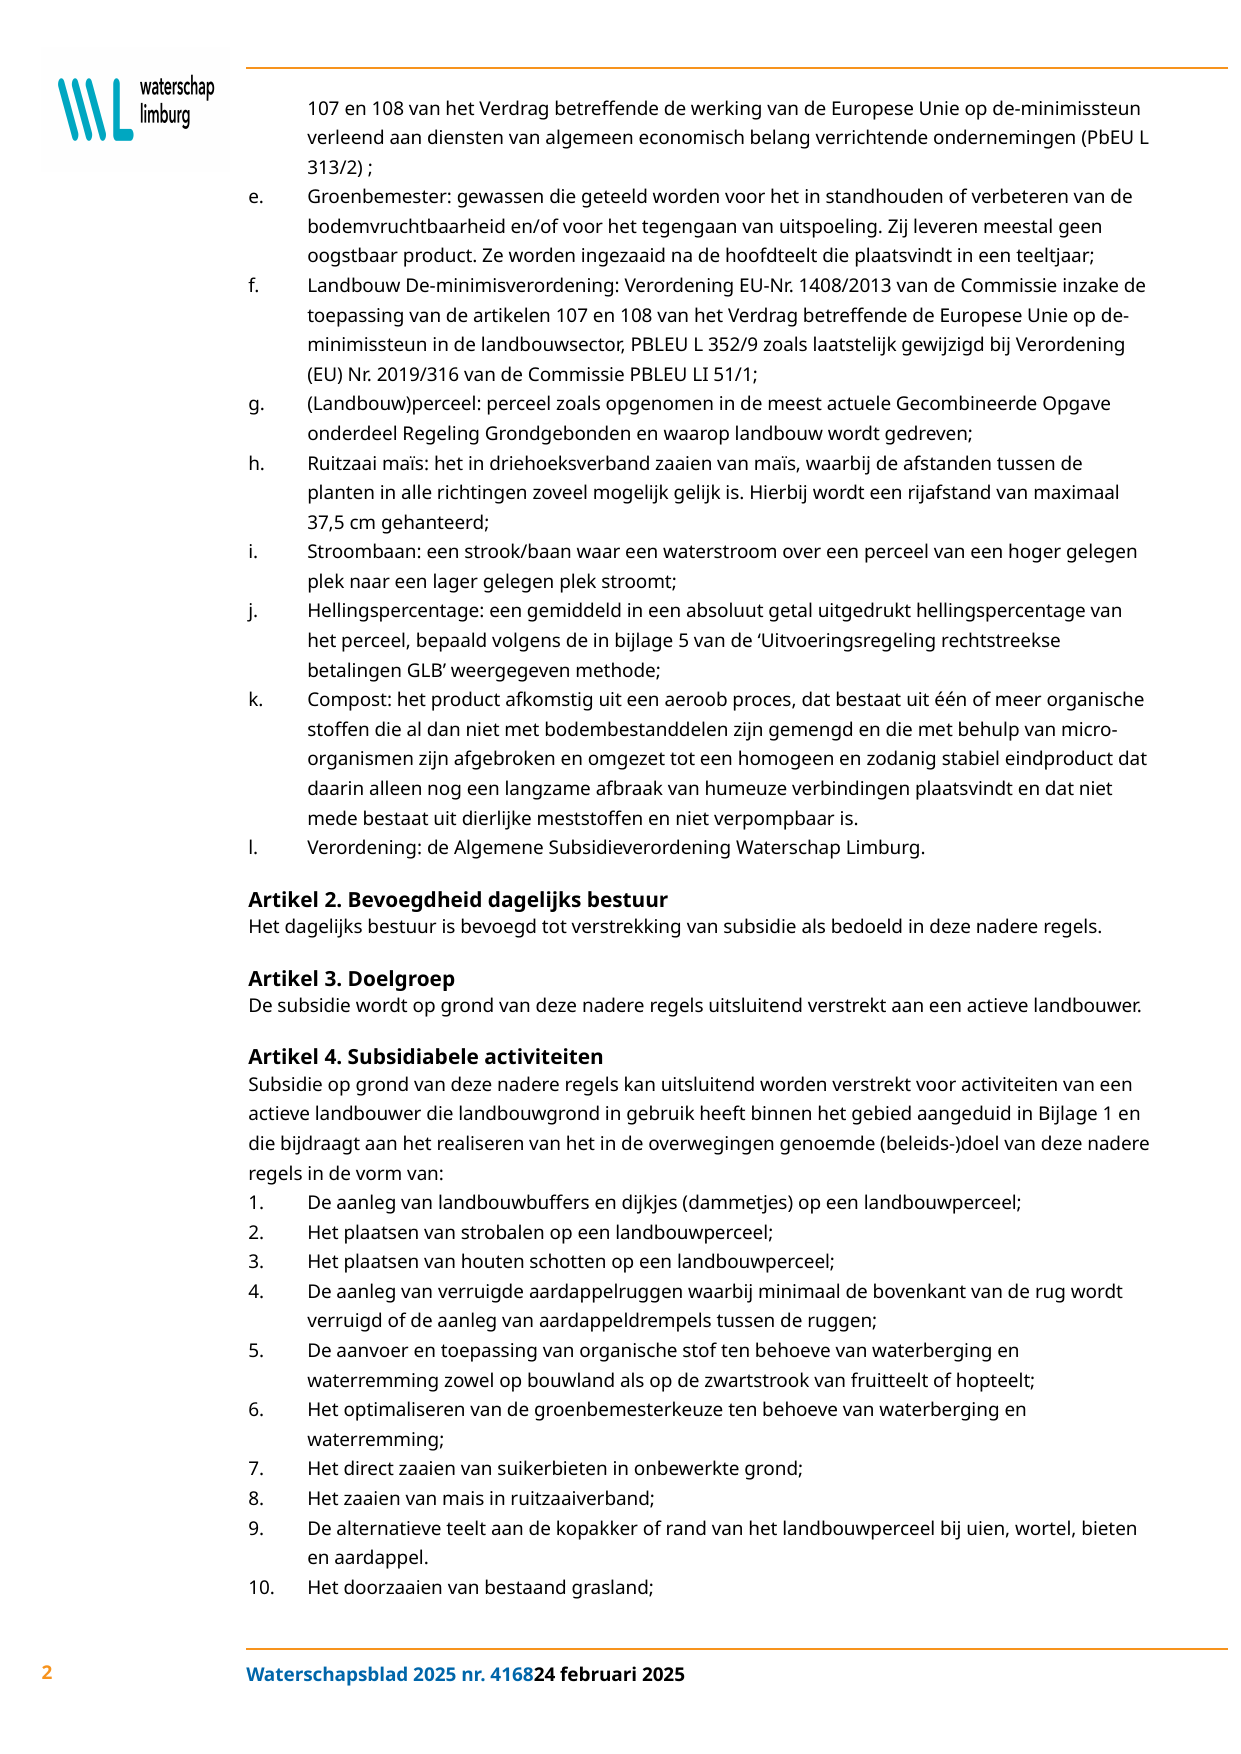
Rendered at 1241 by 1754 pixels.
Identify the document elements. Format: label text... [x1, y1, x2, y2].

text Artikel 4. Subsidiabele activiteiten [248, 1042, 1152, 1071]
list De aanleg van verruigde aardappelruggen waarbij minimaal de bovenkant van de rug wordt verruigd of de aanleg van aardappeldrempels tussen de ruggen; [248, 1278, 1152, 1333]
list Stroombaan: een strook/baan waar een waterstroom over een perceel van een hoger gelegen plek naar een lager gelegen plek stroomt; [248, 538, 1152, 594]
list Het plaatsen van strobalen op een landbouwperceel; [248, 1219, 1152, 1244]
picture [41, 47, 231, 172]
list De aanleg van landbouwbuffers en dijkjes (dammetjes) op een landbouwperceel; [248, 1189, 1152, 1215]
text Artikel 2. Bevoegdheid dagelijks bestuur [248, 885, 1152, 913]
list Landbouw De-minimisverordening: Verordening EU-Nr. 1408/2013 van de Commissie inzake de toepassing van de artikelen 107 en 108 van het Verdrag betreffende de Europese Unie op de-minimissteun in de landbouwsector, PBLEU L 352/9 zoals laatstelijk gewijzigd bij Verordening (EU) Nr. 2019/316 van de Commissie PBLEU LI 51/1; [248, 272, 1152, 387]
list De alternatieve teelt aan de kopakker of rand van het landbouwperceel bij uien, wortel, bieten en aardappel. [248, 1515, 1152, 1570]
list De aanvoer en toepassing van organische stof ten behoeve van waterberging en waterremming zowel op bouwland als op de zwartstrook van fruitteelt of hopteelt; [248, 1337, 1152, 1392]
text Het dagelijks bestuur is bevoegd tot verstrekking van subsidie als bedoeld in deze nadere regels. [248, 913, 1152, 939]
list Groenbemester: gewassen die geteeld worden voor het in standhouden of verbeteren van de bodemvruchtbaarheid en/of voor het tegengaan van uitspoeling. Zij leveren meestal geen oogstbaar product. Ze worden ingezaaid na de hoofdteelt die plaatsvindt in een teeltjaar; [248, 183, 1152, 268]
list Het plaatsen van houten schotten op een landbouwperceel; [248, 1248, 1152, 1274]
list Ruitzaai maïs: het in driehoeksverband zaaien van maïs, waarbij de afstanden tussen de planten in alle richtingen zoveel mogelijk gelijk is. Hierbij wordt een rijafstand van maximaal 37,5 cm gehanteerd; [248, 450, 1152, 535]
text Artikel 3. Doelgroep [248, 964, 1152, 992]
list Compost: het product afkomstig uit een aeroob proces, dat bestaat uit één of meer organische stoffen die al dan niet met bodembestanddelen zijn gemengd en die met behulp van micro-organismen zijn afgebroken en omgezet tot een homogeen en zodanig stabiel eindproduct dat daarin alleen nog een langzame afbraak van humeuze verbindingen plaatsvindt en dat niet mede bestaat uit dierlijke meststoffen en niet verpompbaar is. [248, 686, 1152, 831]
list Het optimaliseren van de groenbemesterkeuze ten behoeve van waterberging en waterremming; [248, 1396, 1152, 1452]
list 107 en 108 van het Verdrag betreffende de werking van de Europese Unie op de-minimissteun verleend aan diensten van algemeen economisch belang verrichtende ondernemingen (PbEU L 313/2) ; [248, 95, 1152, 180]
list Hellingspercentage: een gemiddeld in een absoluut getal uitgedrukt hellingspercentage van het perceel, bepaald volgens de in bijlage 5 van de ‘Uitvoeringsregeling rechtstreekse betalingen GLB’ weergegeven methode; [248, 598, 1152, 683]
list Het direct zaaien van suikerbieten in onbewerkte grond; [248, 1456, 1152, 1481]
text Subsidie op grond van deze nadere regels kan uitsluitend worden verstrekt voor activiteiten van een actieve landbouwer die landbouwgrond in gebruik heeft binnen het gebied aangeduid in Bijlage 1 en die bijdraagt aan het realiseren van het in de overwegingen genoemde (beleids-)doel van deze nadere regels in de vorm van: [248, 1071, 1152, 1185]
list Verordening: de Algemene Subsidieverordening Waterschap Limburg. [248, 834, 1152, 860]
list Het doorzaaien van bestaand grasland; [248, 1574, 1152, 1599]
list Het zaaien van mais in ruitzaaiverband; [248, 1485, 1152, 1511]
list (Landbouw)perceel: perceel zoals opgenomen in de meest actuele Gecombineerde Opgave onderdeel Regeling Grondgebonden en waarop landbouw wordt gedreven; [248, 391, 1152, 446]
text De subsidie wordt op grond van deze nadere regels uitsluitend verstrekt aan een actieve landbouwer. [248, 992, 1152, 1018]
